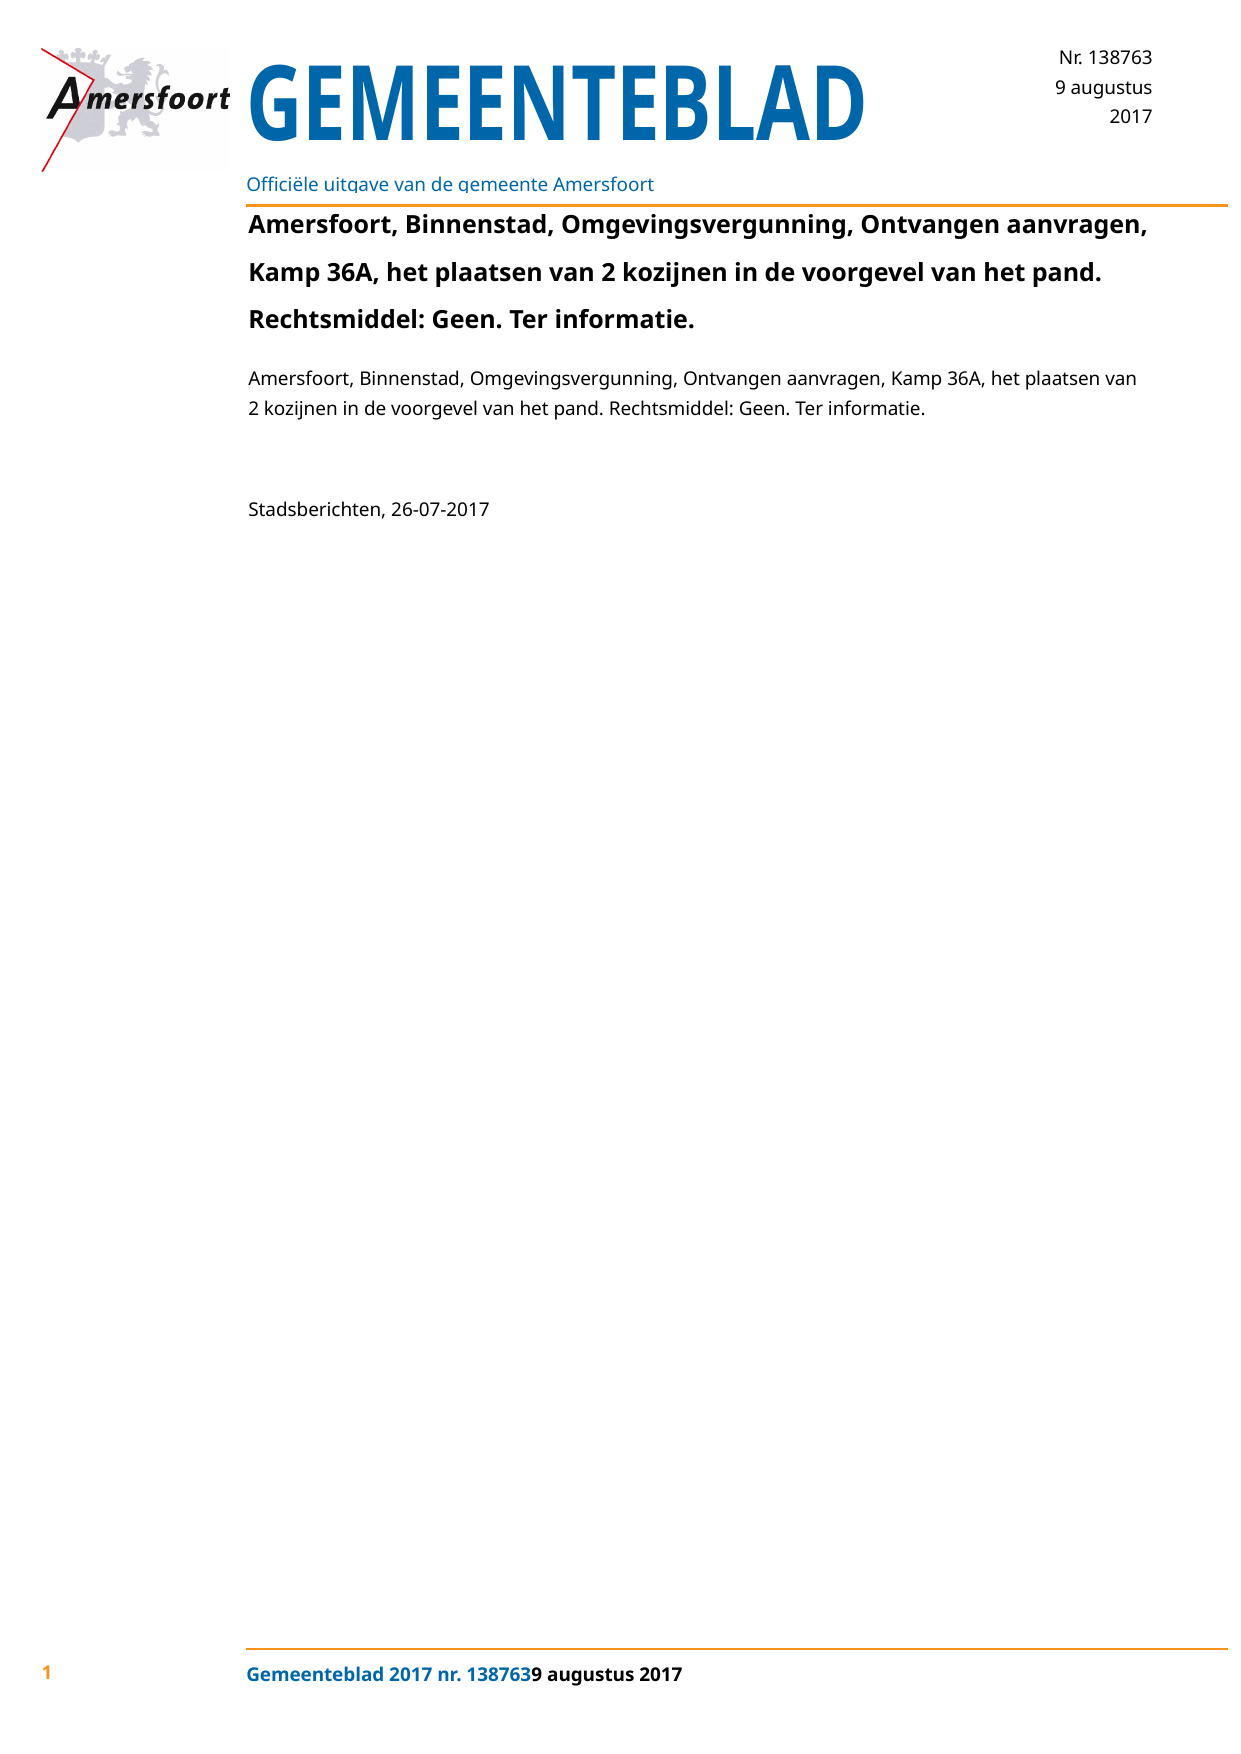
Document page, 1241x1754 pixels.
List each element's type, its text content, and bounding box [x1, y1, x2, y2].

text Amersfoort, Binnenstad, Omgevingsvergunning, Ontvangen aanvragen, Kamp 36A, het plaatsen van 2 kozijnen in de voorgevel van het pand. Rechtsmiddel: Geen. Ter informatie. [248, 207, 1152, 336]
text Stadsberichten, 26-07-2017 [248, 496, 1152, 522]
text Amersfoort, Binnenstad, Omgevingsvergunning, Ontvangen aanvragen, Kamp 36A, het plaatsen van 2 kozijnen in de voorgevel van het pand. Rechtsmiddel: Geen. Ter informatie. [248, 366, 1152, 421]
picture [41, 47, 231, 172]
